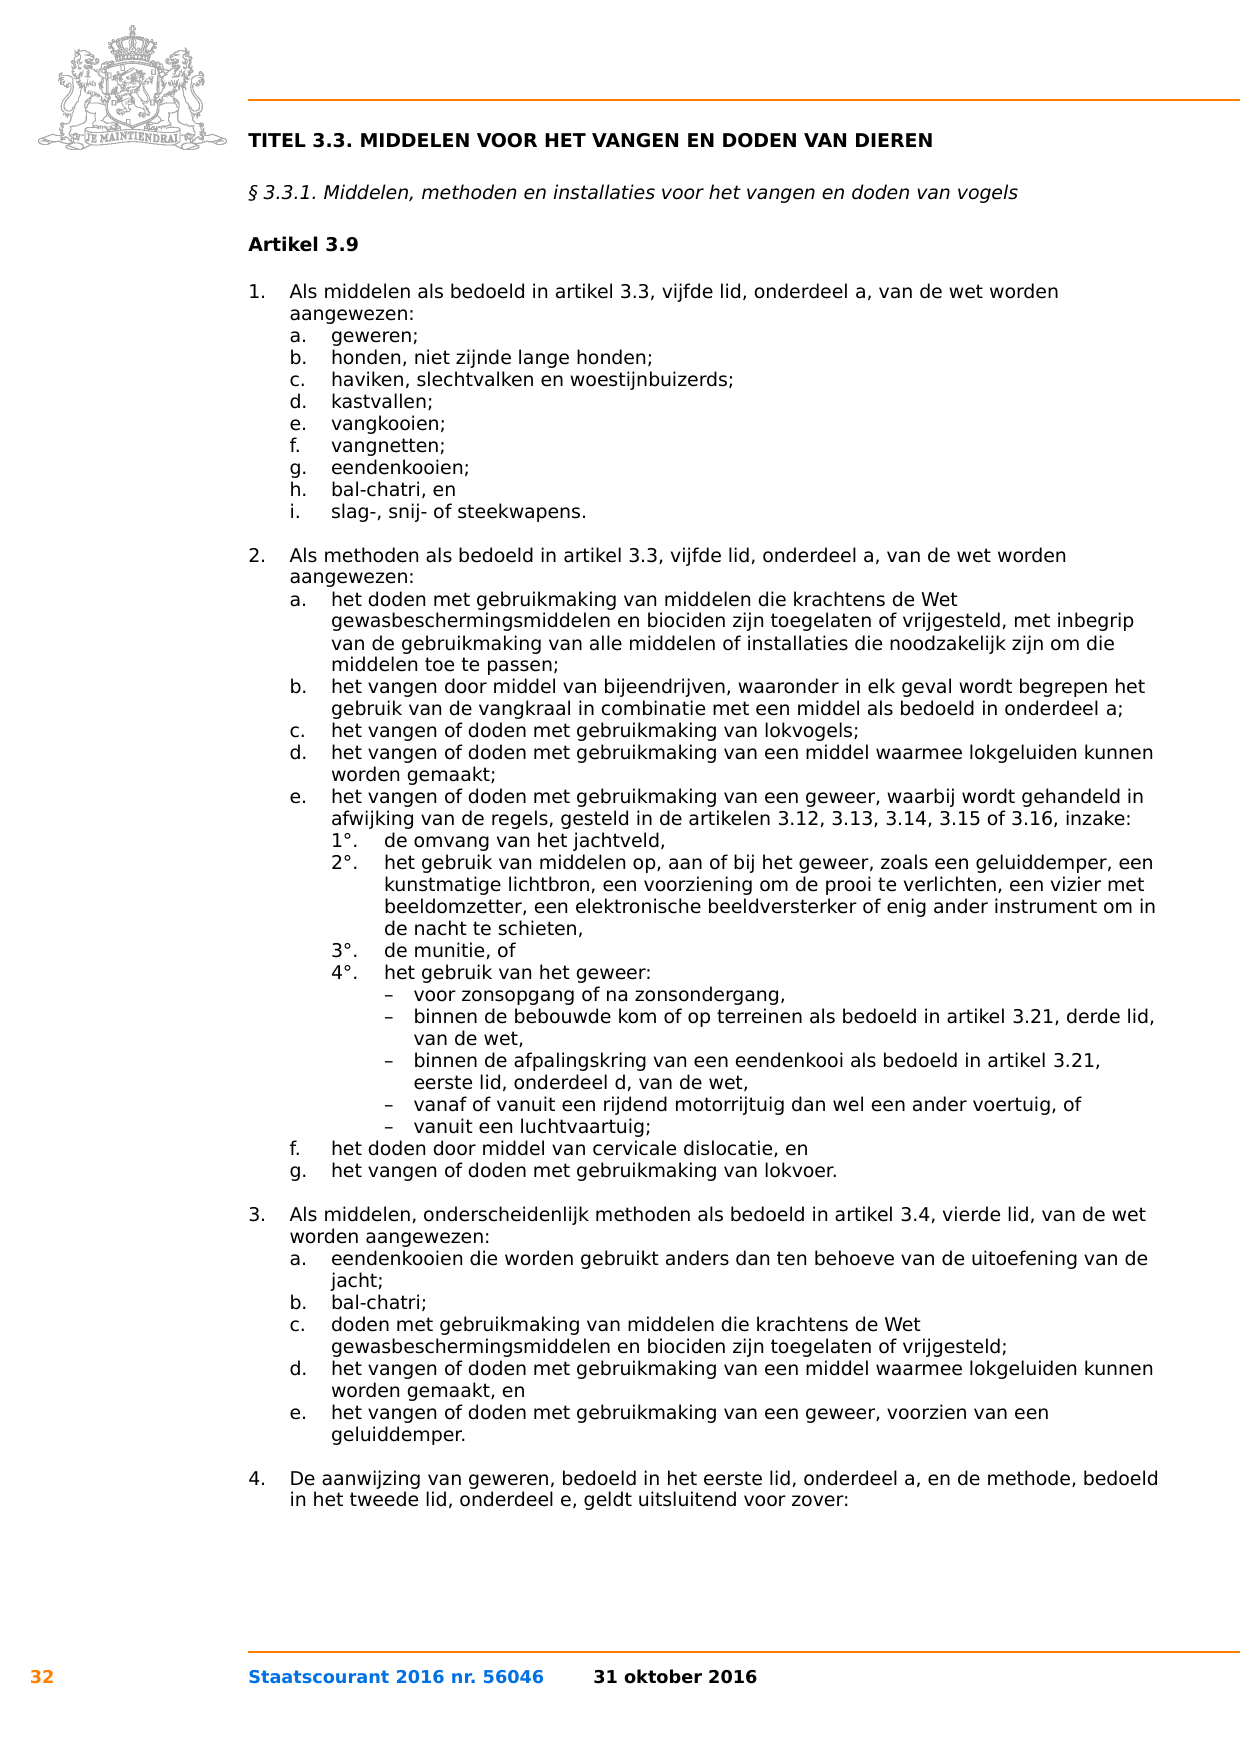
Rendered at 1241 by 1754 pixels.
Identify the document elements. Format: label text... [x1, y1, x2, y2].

text c. het vangen of doden met gebruikmaking van lokvogels; [289, 720, 1163, 742]
text – binnen de bebouwde kom of op terreinen als bedoeld in artikel 3.21, derde lid, van de wet, [384, 1006, 1163, 1050]
text a. eendenkooien die worden gebruikt anders dan ten behoeve van de uitoefening van de jacht; [289, 1248, 1163, 1292]
text e. het vangen of doden met gebruikmaking van een geweer, waarbij wordt gehandeld in afwijking van de regels, gesteld in de artikelen 3.12, 3.13, 3.14, 3.15 of 3.16, inzake: [289, 786, 1163, 830]
text b. bal-chatri; [289, 1292, 1163, 1314]
text d. het vangen of doden met gebruikmaking van een middel waarmee lokgeluiden kunnen worden gemaakt, en [289, 1358, 1163, 1402]
text c. doden met gebruikmaking van middelen die krachtens de Wet gewasbeschermingsmiddelen en biociden zijn toegelaten of vrijgesteld; [289, 1314, 1163, 1358]
text 3. Als middelen, onderscheidenlijk methoden als bedoeld in artikel 3.4, vierde lid, van de wet worden aangewezen: [248, 1204, 1163, 1248]
text g. eendenkooien; [289, 457, 1163, 479]
text g. het vangen of doden met gebruikmaking van lokvoer. [289, 1160, 1163, 1182]
text – voor zonsopgang of na zonsondergang, [384, 984, 1163, 1006]
text d. kastvallen; [289, 391, 1163, 413]
picture [38, 25, 227, 150]
subtitle § 3.3.1. Middelen, methoden en installaties voor het vangen en doden van vogels [248, 182, 1163, 204]
text d. het vangen of doden met gebruikmaking van een middel waarmee lokgeluiden kunnen worden gemaakt; [289, 742, 1163, 786]
text b. honden, niet zijnde lange honden; [289, 347, 1163, 369]
text – vanuit een luchtvaartuig; [384, 1116, 1163, 1138]
text f. het doden door middel van cervicale dislocatie, en [289, 1138, 1163, 1160]
text 3°. de munitie, of [331, 940, 1163, 962]
subtitle Artikel 3.9 [248, 234, 1163, 256]
text 1. Als middelen als bedoeld in artikel 3.3, vijfde lid, onderdeel a, van de wet worden aangewezen: [248, 281, 1163, 325]
text f. vangnetten; [289, 435, 1163, 457]
text 4°. het gebruik van het geweer: [331, 962, 1163, 984]
text 2°. het gebruik van middelen op, aan of bij het geweer, zoals een geluiddemper, een kunstmatige lichtbron, een voorziening om de prooi te verlichten, een vizier met beeldomzetter, een elektronische beeldversterker of enig ander instrument om in de nacht te schieten, [331, 852, 1163, 940]
text – binnen de afpalingskring van een eendenkooi als bedoeld in artikel 3.21, eerste lid, onderdeel d, van de wet, [384, 1050, 1163, 1094]
text a. het doden met gebruikmaking van middelen die krachtens de Wet gewasbeschermingsmiddelen en biociden zijn toegelaten of vrijgesteld, met inbegrip van de gebruikmaking van alle middelen of installaties die noodzakelijk zijn om die middelen toe te passen; [289, 588, 1163, 676]
text e. vangkooien; [289, 413, 1163, 435]
text – vanaf of vanuit een rijdend motorrijtuig dan wel een ander voertuig, of [384, 1094, 1163, 1116]
text b. het vangen door middel van bijeendrijven, waaronder in elk geval wordt begrepen het gebruik van de vangkraal in combinatie met een middel als bedoeld in onderdeel a; [289, 676, 1163, 720]
text a. geweren; [289, 325, 1163, 347]
text i. slag-, snij- of steekwapens. [289, 501, 1163, 523]
text 2. Als methoden als bedoeld in artikel 3.3, vijfde lid, onderdeel a, van de wet worden aangewezen: [248, 544, 1163, 588]
text 1°. de omvang van het jachtveld, [331, 830, 1163, 852]
text e. het vangen of doden met gebruikmaking van een geweer, voorzien van een geluiddemper. [289, 1402, 1163, 1446]
text h. bal-chatri, en [289, 479, 1163, 501]
text 4. De aanwijzing van geweren, bedoeld in het eerste lid, onderdeel a, en de methode, bedoeld in het tweede lid, onderdeel e, geldt uitsluitend voor zover: [248, 1467, 1163, 1511]
text c. haviken, slechtvalken en woestijnbuizerds; [289, 369, 1163, 391]
subtitle TITEL 3.3. MIDDELEN VOOR HET VANGEN EN DODEN VAN DIEREN [248, 130, 1163, 152]
